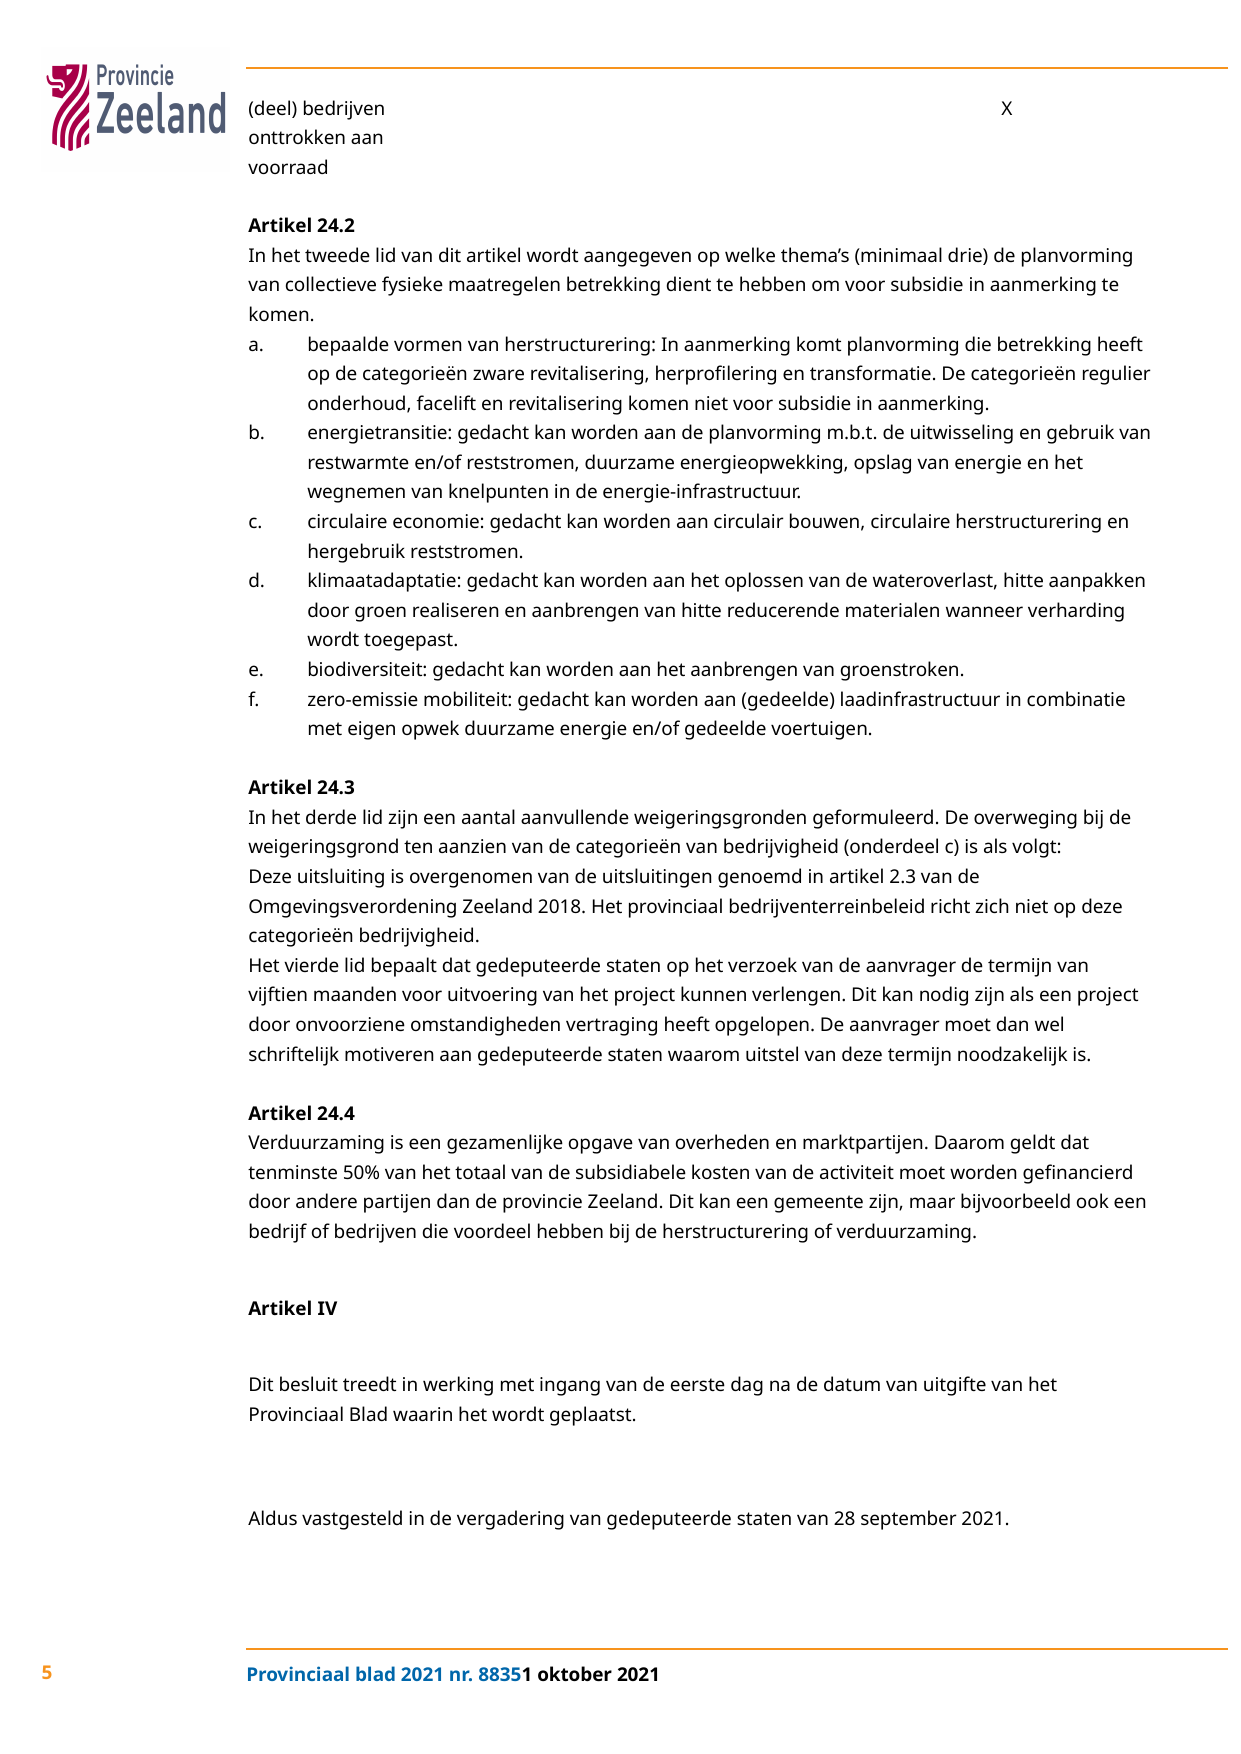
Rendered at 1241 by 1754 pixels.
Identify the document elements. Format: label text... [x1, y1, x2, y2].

table_cell X [1001, 95, 1152, 180]
text In het tweede lid van dit artikel wordt aangegeven op welke thema’s (minimaal drie) de planvorming van collectieve fysieke maatregelen betrekking dient te hebben om voor subsidie in aanmerking te komen. [248, 242, 1152, 327]
text Artikel 24.2 [248, 212, 1152, 238]
table_cell [399, 95, 549, 180]
table_cell (deel) bedrijven onttrokken aan voorraad [248, 95, 398, 180]
text Artikel IV [248, 1293, 1152, 1322]
table_cell [549, 95, 700, 180]
text Artikel 24.3 [248, 774, 1152, 800]
text Het vierde lid bepaalt dat gedeputeerde staten op het verzoek van de aanvrager de termijn van vijftien maanden voor uitvoering van het project kunnen verlengen. Dit kan nodig zijn als een project door onvoorziene omstandigheden vertraging heeft opgelopen. De aanvrager moet dan wel schriftelijk motiveren aan gedeputeerde staten waarom uitstel van deze termijn noodzakelijk is. [248, 952, 1152, 1067]
table_cell [700, 95, 850, 180]
text Aldus vastgesteld in de vergadering van gedeputeerde staten van 28 september 2021. [248, 1506, 1152, 1531]
list circulaire economie: gedacht kan worden aan circulair bouwen, circulaire herstructurering en hergebruik reststromen. [248, 508, 1152, 564]
text Artikel 24.4 [248, 1100, 1152, 1126]
list energietransitie: gedacht kan worden aan de planvorming m.b.t. de uitwisseling en gebruik van restwarmte en/of reststromen, duurzame energieopwekking, opslag van energie en het wegnemen van knelpunten in de energie-infrastructuur. [248, 419, 1152, 504]
text Verduurzaming is een gezamenlijke opgave van overheden en marktpartijen. Daarom geldt dat tenminste 50% van het totaal van de subsidiabele kosten van de activiteit moet worden gefinancierd door andere partijen dan de provincie Zeeland. Dit kan een gemeente zijn, maar bijvoorbeeld ook een bedrijf of bedrijven die voordeel hebben bij de herstructurering of verduurzaming. [248, 1129, 1152, 1244]
list biodiversiteit: gedacht kan worden aan het aanbrengen van groenstroken. [248, 656, 1152, 682]
table_cell [850, 95, 1001, 180]
picture [41, 47, 231, 172]
list bepaalde vormen van herstructurering: In aanmerking komt planvorming die betrekking heeft op de categorieën zware revitalisering, herprofilering en transformatie. De categorieën regulier onderhoud, facelift en revitalisering komen niet voor subsidie in aanmerking. [248, 331, 1152, 416]
text In het derde lid zijn een aantal aanvullende weigeringsgronden geformuleerd. De overweging bij de weigeringsgrond ten aanzien van de categorieën van bedrijvigheid (onderdeel c) is als volgt: [248, 804, 1152, 859]
list klimaatadaptatie: gedacht kan worden aan het oplossen van de wateroverlast, hitte aanpakken door groen realiseren en aanbrengen van hitte reducerende materialen wanneer verharding wordt toegepast. [248, 567, 1152, 652]
list zero-emissie mobiliteit: gedacht kan worden aan (gedeelde) laadinfrastructuur in combinatie met eigen opwek duurzame energie en/of gedeelde voertuigen. [248, 686, 1152, 741]
text Deze uitsluiting is overgenomen van de uitsluitingen genoemd in artikel 2.3 van de Omgevingsverordening Zeeland 2018. Het provinciaal bedrijventerreinbeleid richt zich niet op deze categorieën bedrijvigheid. [248, 863, 1152, 948]
text Dit besluit treedt in werking met ingang van de eerste dag na de datum van uitgifte van het Provinciaal Blad waarin het wordt geplaatst. [248, 1371, 1152, 1427]
